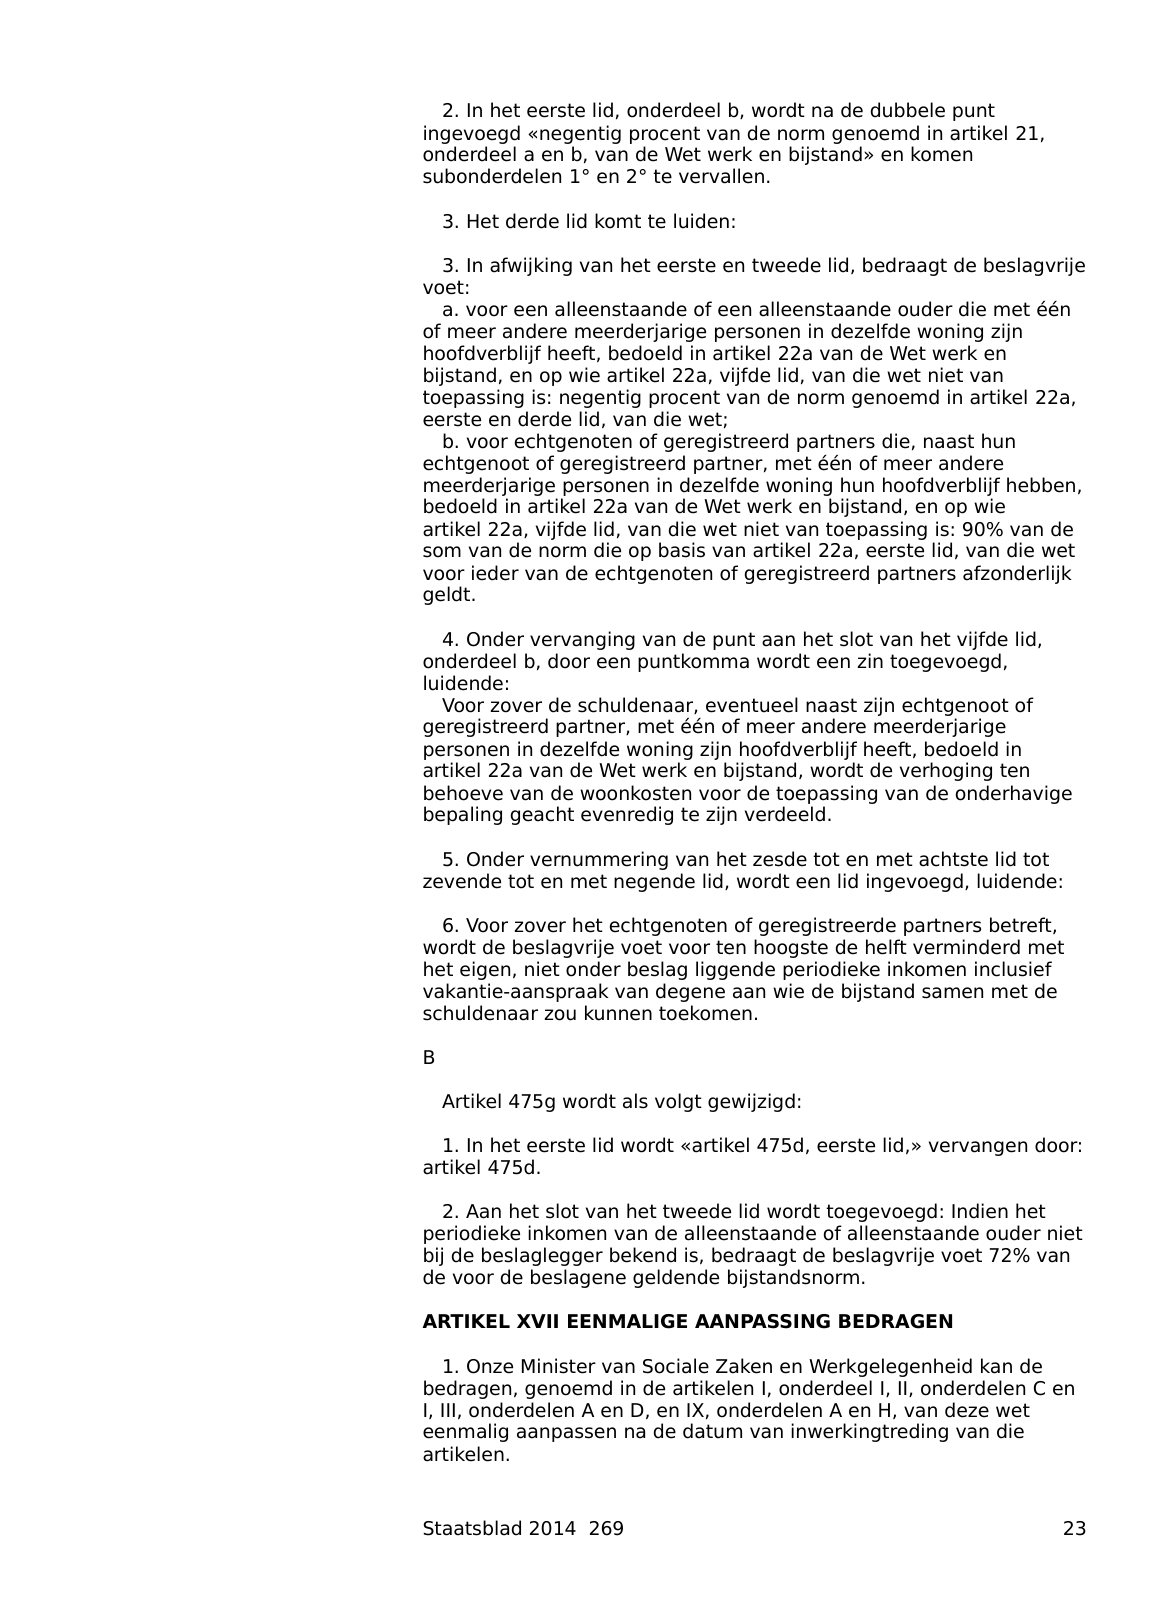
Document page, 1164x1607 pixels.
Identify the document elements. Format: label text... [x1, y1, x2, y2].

subtitle ARTIKEL XVII EENMALIGE AANPASSING BEDRAGEN [422, 1311, 1087, 1333]
text Voor zover de schuldenaar, eventueel naast zijn echtgenoot of geregistreerd partner, met één of meer andere meerderjarige personen in dezelfde woning zijn hoofdverblijf heeft, bedoeld in artikel 22a van de Wet werk en bijstand, wordt de verhoging ten behoeve van de woonkosten voor de toepassing van de onderhavige bepaling geacht evenredig te zijn verdeeld. [422, 694, 1087, 826]
text 1. In het eerste lid wordt «artikel 475d, eerste lid,» vervangen door: artikel 475d. [422, 1135, 1087, 1179]
text 3. Het derde lid komt te luiden: [422, 211, 1087, 232]
text Artikel 475g wordt als volgt gewijzigd: [422, 1091, 1087, 1113]
text B [422, 1047, 1087, 1069]
text 2. In het eerste lid, onderdeel b, wordt na de dubbele punt ingevoegd «negentig procent van de norm genoemd in artikel 21, onderdeel a en b, van de Wet werk en bijstand» en komen subonderdelen 1° en 2° te vervallen. [422, 100, 1087, 188]
text 2. Aan het slot van het tweede lid wordt toegevoegd: Indien het periodieke inkomen van de alleenstaande of alleenstaande ouder niet bij de beslaglegger bekend is, bedraagt de beslagvrije voet 72% van de voor de beslagene geldende bijstandsnorm. [422, 1201, 1087, 1289]
text 5. Onder vernummering van het zesde tot en met achtste lid tot zevende tot en met negende lid, wordt een lid ingevoegd, luidende: [422, 848, 1087, 892]
text 3. In afwijking van het eerste en tweede lid, bedraagt de beslagvrije voet: [422, 255, 1087, 299]
text b. voor echtgenoten of geregistreerd partners die, naast hun echtgenoot of geregistreerd partner, met één of meer andere meerderjarige personen in dezelfde woning hun hoofdverblijf hebben, bedoeld in artikel 22a van de Wet werk en bijstand, en op wie artikel 22a, vijfde lid, van die wet niet van toepassing is: 90% van de som van de norm die op basis van artikel 22a, eerste lid, van die wet voor ieder van de echtgenoten of geregistreerd partners afzonderlijk geldt. [422, 431, 1087, 606]
text 4. Onder vervanging van de punt aan het slot van het vijfde lid, onderdeel b, door een puntkomma wordt een zin toegevoegd, luidende: [422, 628, 1087, 694]
text 1. Onze Minister van Sociale Zaken en Werkgelegenheid kan de bedragen, genoemd in de artikelen I, onderdeel I, II, onderdelen C en I, III, onderdelen A en D, en IX, onderdelen A en H, van deze wet eenmalig aanpassen na de datum van inwerkingtreding van die artikelen. [422, 1356, 1087, 1465]
text 6. Voor zover het echtgenoten of geregistreerde partners betreft, wordt de beslagvrije voet voor ten hoogste de helft verminderd met het eigen, niet onder beslag liggende periodieke inkomen inclusief vakantie-aanspraak van degene aan wie de bijstand samen met de schuldenaar zou kunnen toekomen. [422, 915, 1087, 1024]
text a. voor een alleenstaande of een alleenstaande ouder die met één of meer andere meerderjarige personen in dezelfde woning zijn hoofdverblijf heeft, bedoeld in artikel 22a van de Wet werk en bijstand, en op wie artikel 22a, vijfde lid, van die wet niet van toepassing is: negentig procent van de norm genoemd in artikel 22a, eerste en derde lid, van die wet; [422, 299, 1087, 431]
